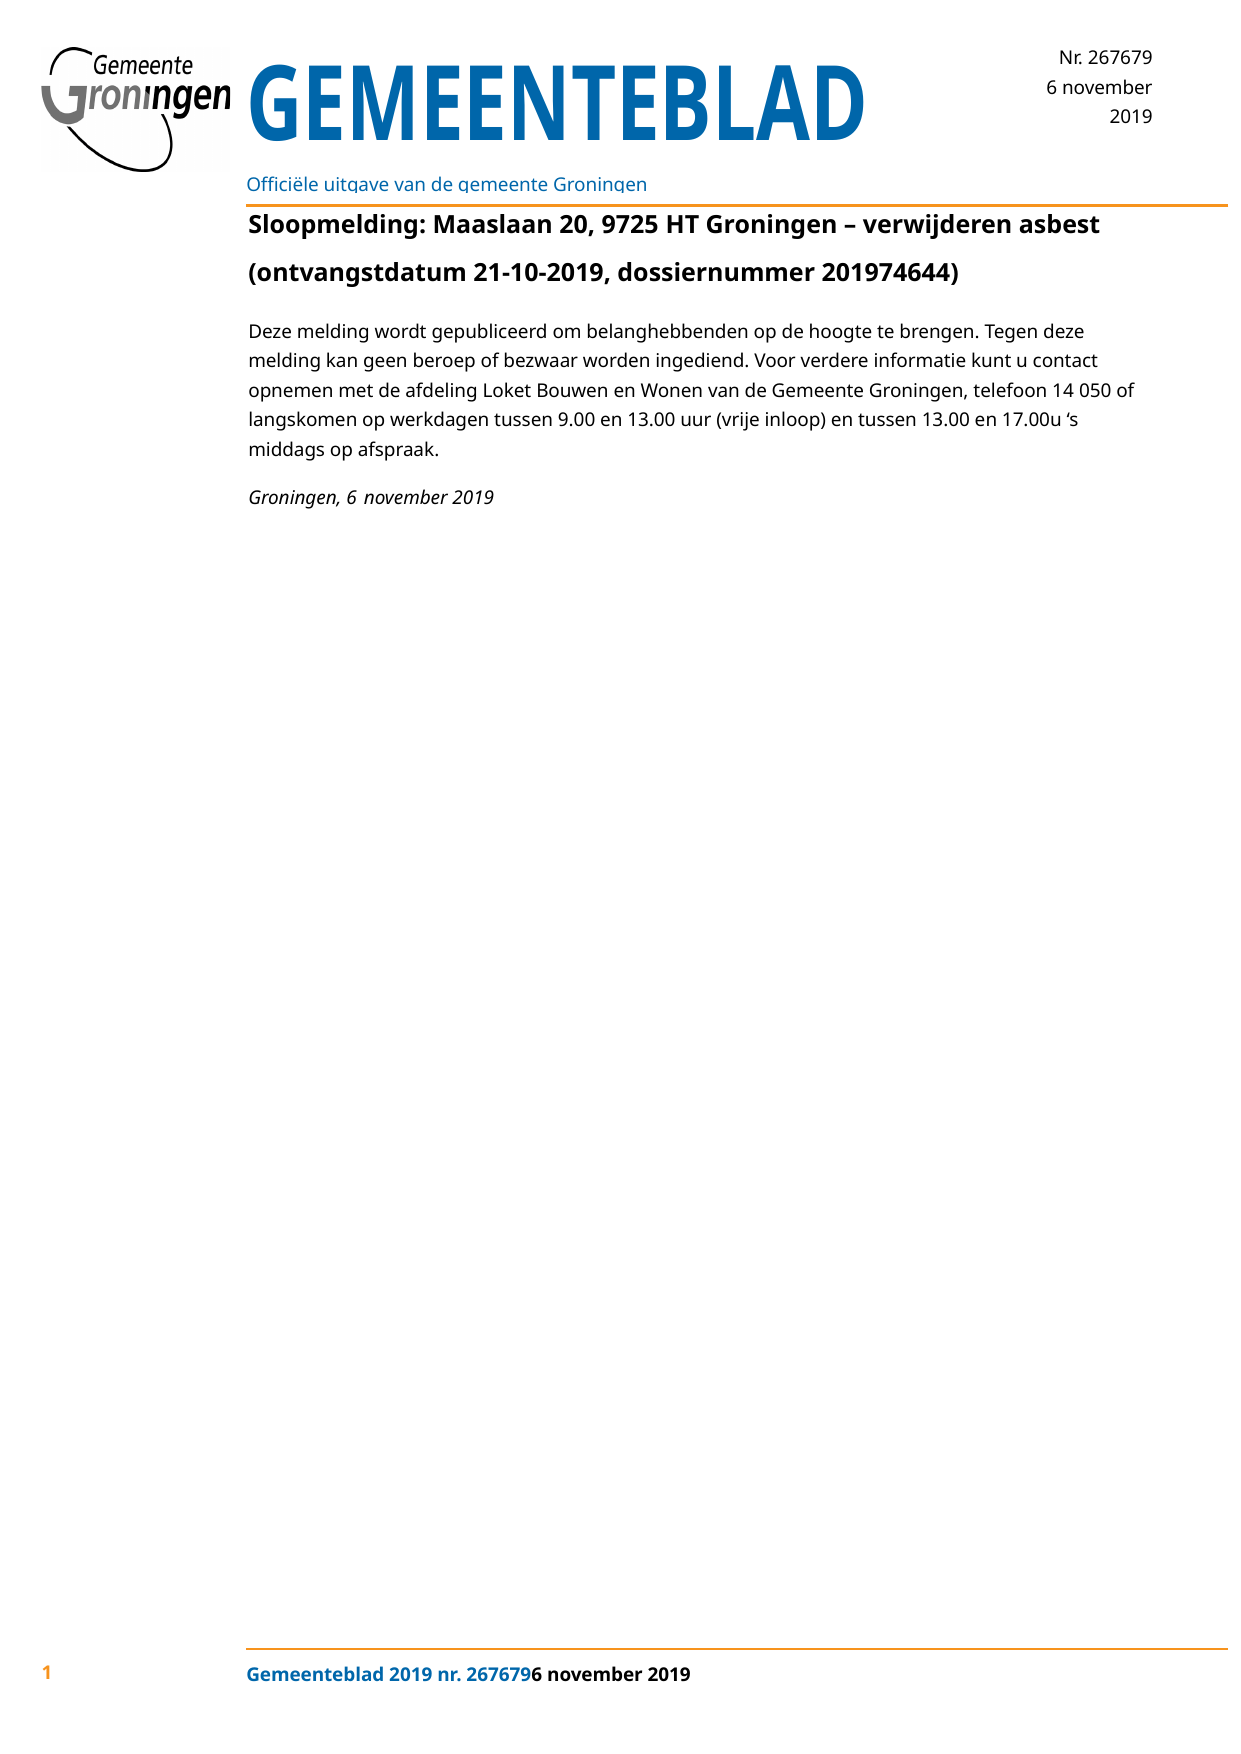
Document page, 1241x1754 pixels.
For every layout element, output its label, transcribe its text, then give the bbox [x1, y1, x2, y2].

text Deze melding wordt gepubliceerd om belanghebbenden op de hoogte te brengen. Tegen deze melding kan geen beroep of bezwaar worden ingediend. Voor verdere informatie kunt u contact opnemen met de afdeling Loket Bouwen en Wonen van de Gemeente Groningen, telefoon 14 050 of langskomen op werkdagen tussen 9.00 en 13.00 uur (vrije inloop) en tussen 13.00 en 17.00u ‘s middags op afspraak. [248, 318, 1152, 462]
text Groningen, 6 november 2019 [248, 484, 1152, 510]
text Sloopmelding: Maaslaan 20, 9725 HT Groningen – verwijderen asbest (ontvangstdatum 21-10-2019, dossiernummer 201974644) [248, 207, 1152, 288]
picture [41, 47, 231, 172]
